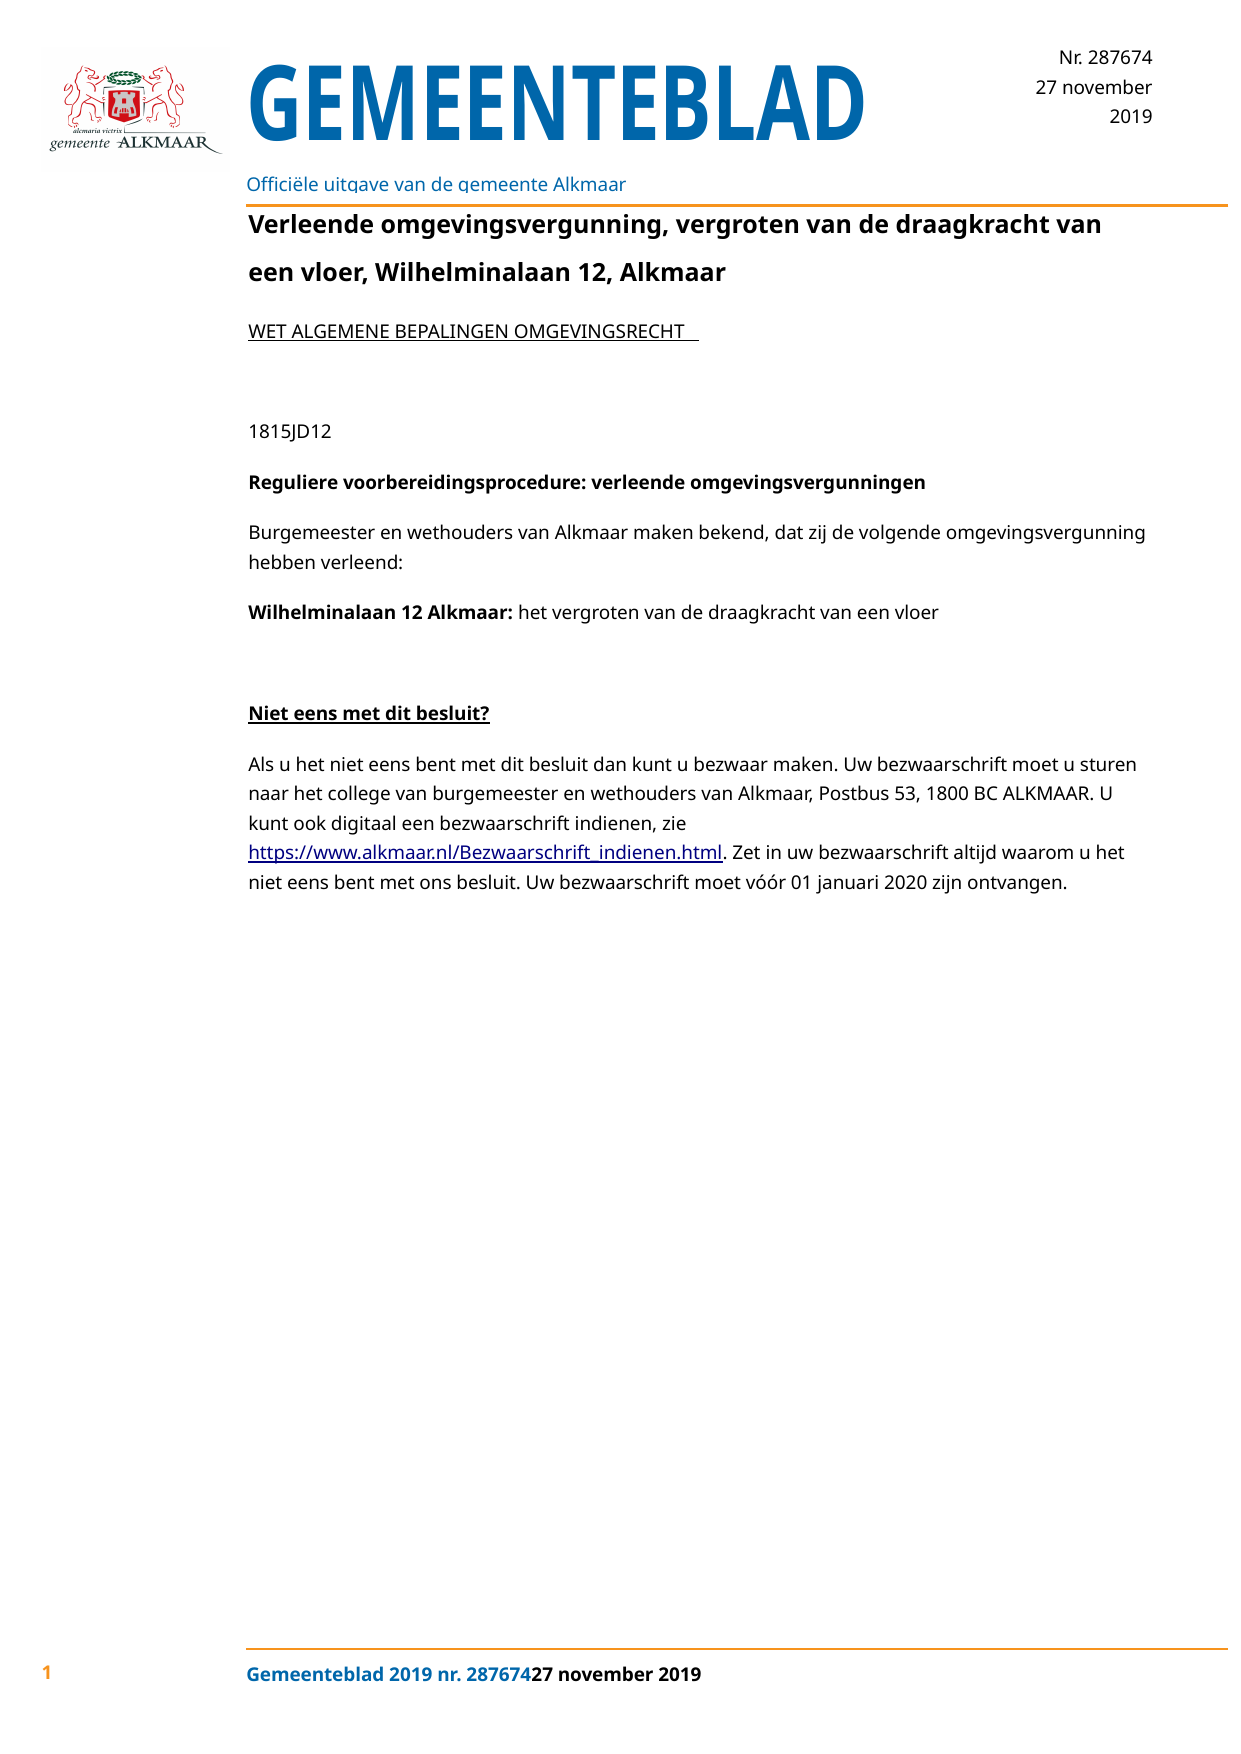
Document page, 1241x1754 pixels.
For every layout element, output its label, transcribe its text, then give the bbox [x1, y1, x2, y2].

text Niet eens met dit besluit? [248, 700, 1152, 726]
text Burgemeester en wethouders van Alkmaar maken bekend, dat zij de volgende omgevingsvergunning hebben verleend: [248, 519, 1152, 575]
text Reguliere voorbereidingsprocedure: verleende omgevingsvergunningen [248, 469, 1152, 495]
text WET ALGEMENE BEPALINGEN OMGEVINGSRECHT [248, 318, 1152, 344]
text 1815JD12 [248, 419, 1152, 444]
picture [41, 47, 231, 172]
text Verleende omgevingsvergunning, vergroten van de draagkracht van een vloer, Wilhelminalaan 12, Alkmaar [248, 207, 1152, 288]
text Als u het niet eens bent met dit besluit dan kunt u bezwaar maken. Uw bezwaarschrift moet u sturen naar het college van burgemeester en wethouders van Alkmaar, Postbus 53, 1800 BC ALKMAAR. U kunt ook digitaal een bezwaarschrift indienen, zie https://www.alkmaar.nl/Bezwaarschrift_indienen.html. Zet in uw bezwaarschrift altijd waarom u het niet eens bent met ons besluit. Uw bezwaarschrift moet vóór 01 januari 2020 zijn ontvangen. [248, 751, 1152, 895]
text Wilhelminalaan 12 Alkmaar: het vergroten van de draagkracht van een vloer [248, 599, 1152, 625]
